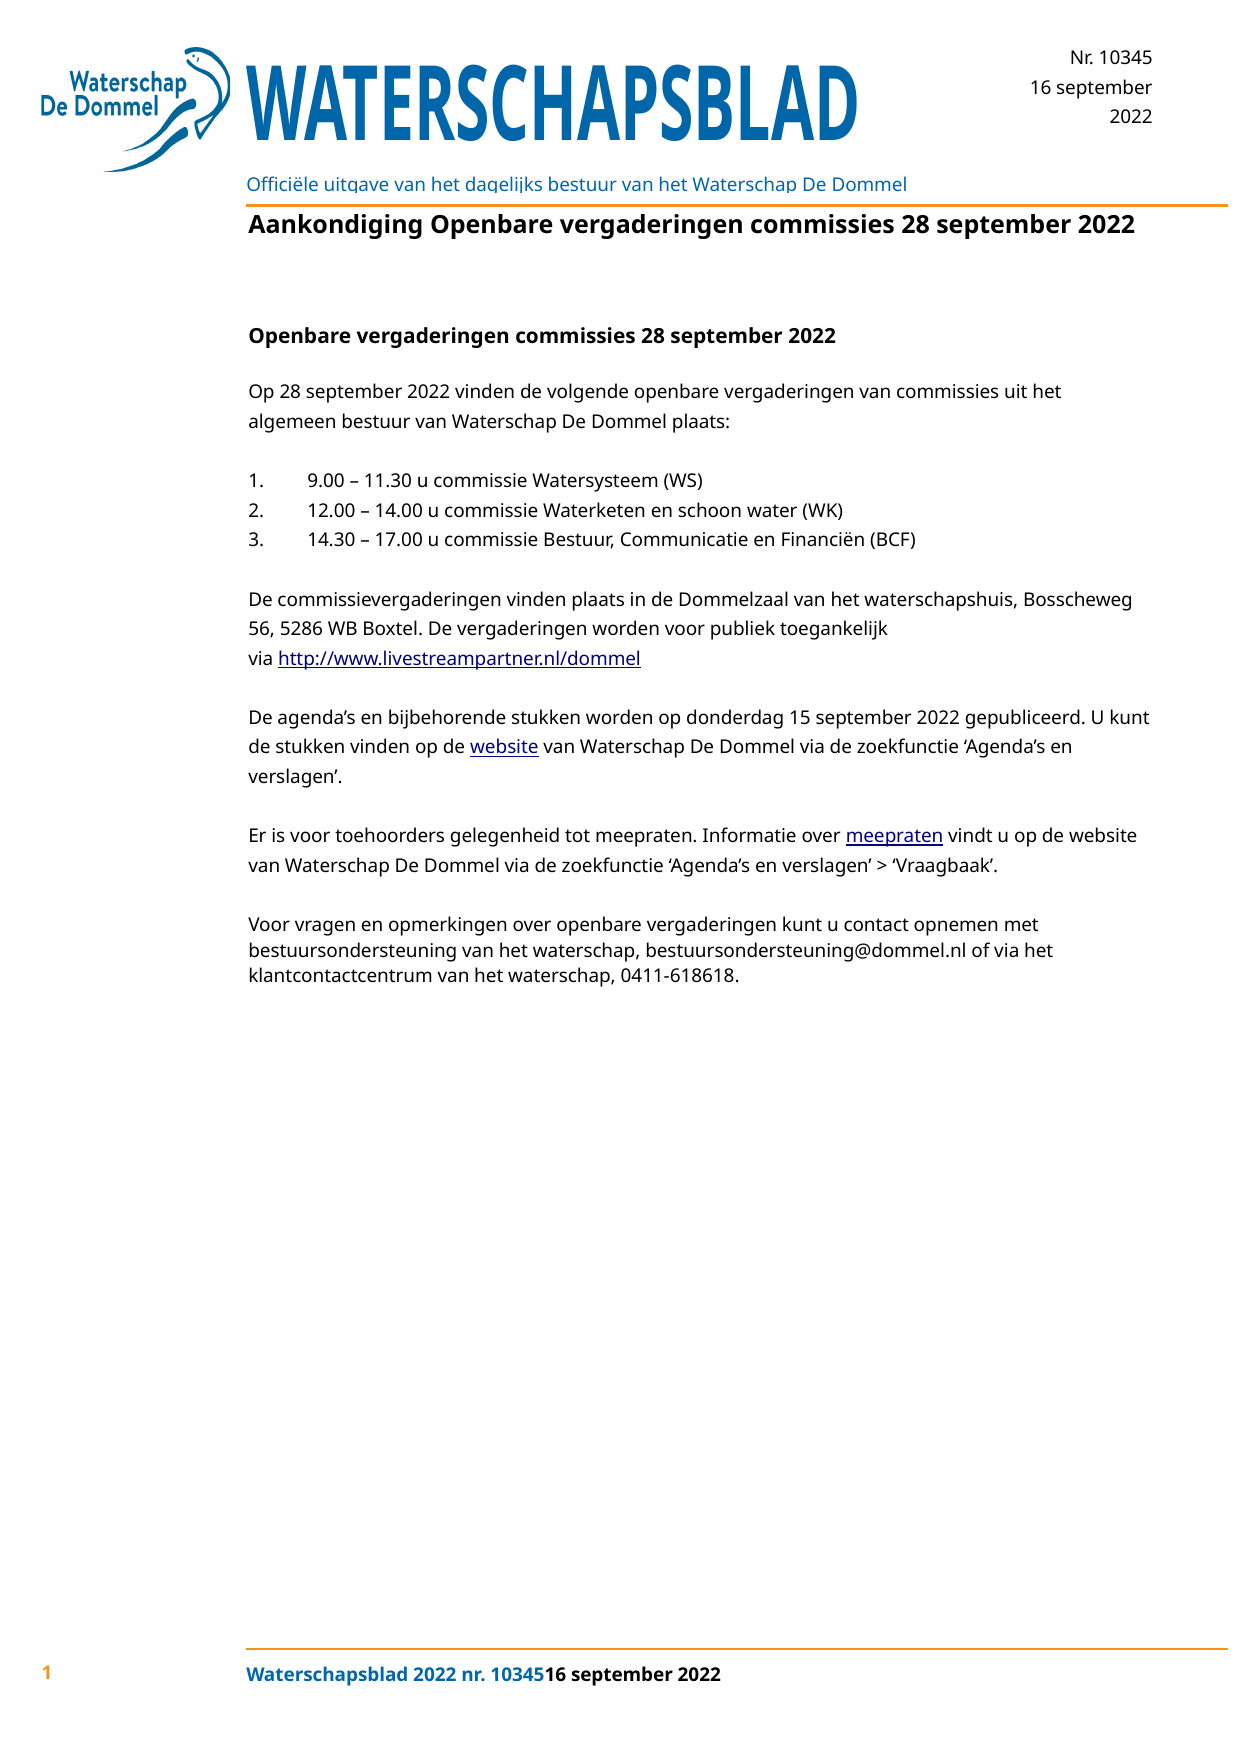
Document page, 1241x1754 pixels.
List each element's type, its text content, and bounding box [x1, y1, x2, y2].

text Voor vragen en opmerkingen over openbare vergaderingen kunt u contact opnemen met bestuursondersteuning van het waterschap, bestuursondersteuning@dommel.nl of via het klantcontactcentrum van het waterschap, 0411-618618. [248, 911, 1152, 988]
text Op 28 september 2022 vinden de volgende openbare vergaderingen van commissies uit het algemeen bestuur van Waterschap De Dommel plaats: [248, 379, 1152, 434]
list 9.00 – 11.30 u commissie Watersysteem (WS) [248, 467, 1152, 493]
picture [198, 118, 210, 131]
text De agenda’s en bijbehorende stukken worden op donderdag 15 september 2022 gepubliceerd. U kunt de stukken vinden op de website van Waterschap De Dommel via de zoekfunctie ‘Agenda’s en verslagen’. [248, 704, 1152, 789]
picture [204, 47, 231, 76]
text via http://www.livestreampartner.nl/dommel [248, 645, 1152, 671]
text Aankondiging Openbare vergaderingen commissies 28 september 2022 [248, 207, 1152, 241]
list 14.30 – 17.00 u commissie Bestuur, Communicatie en Financiën (BCF) [248, 527, 1152, 552]
text Er is voor toehoorders gelegenheid tot meepraten. Informatie over meepraten vindt u op de website van Waterschap De Dommel via de zoekfunctie ‘Agenda’s en verslagen’ > ‘Vraagbaak’. [248, 822, 1152, 878]
picture [41, 47, 231, 172]
list 12.00 – 14.00 u commissie Waterketen en schoon water (WK) [248, 497, 1152, 523]
text De commissievergaderingen vinden plaats in de Dommelzaal van het waterschapshuis, Bosscheweg 56, 5286 WB Boxtel. De vergaderingen worden voor publiek toegankelijk [248, 586, 1152, 641]
picture [45, 99, 51, 111]
text Openbare vergaderingen commissies 28 september 2022 [248, 321, 1152, 349]
